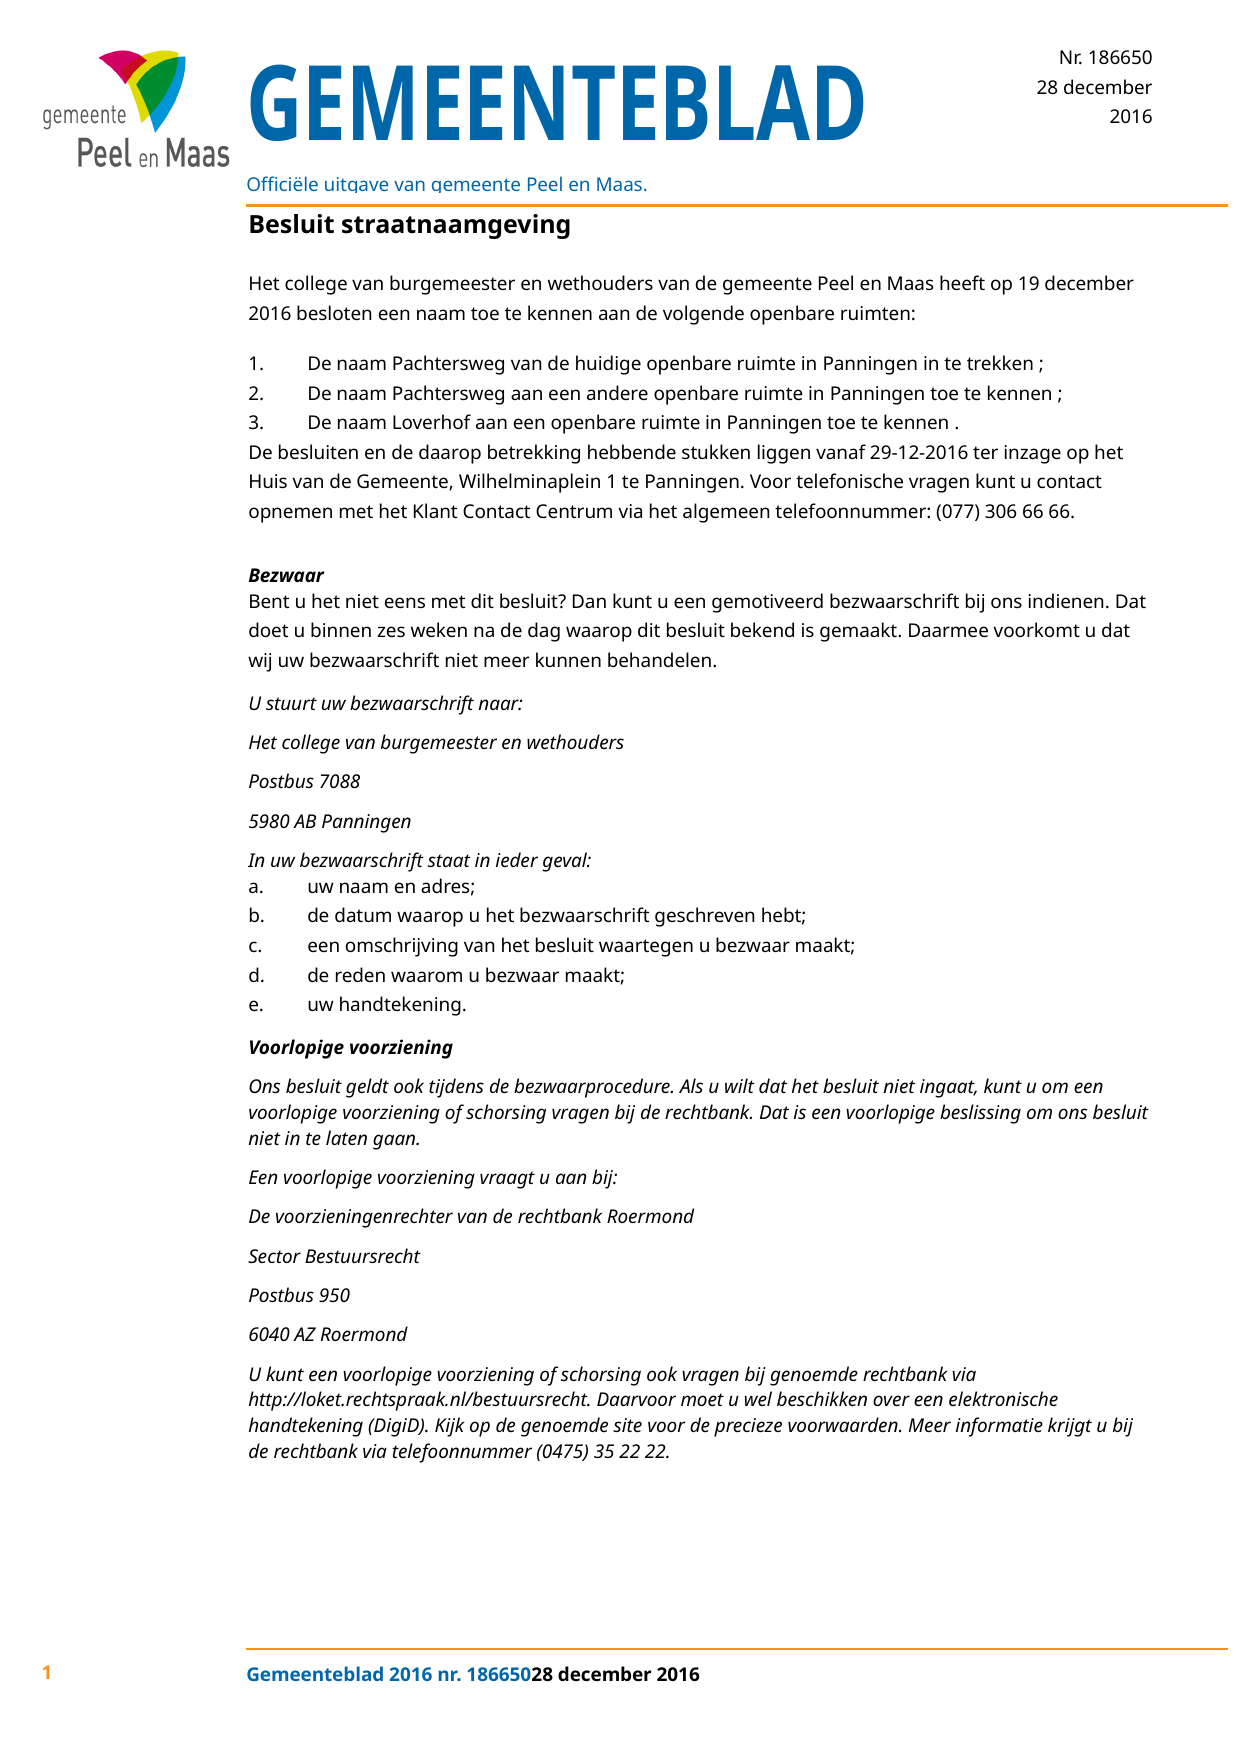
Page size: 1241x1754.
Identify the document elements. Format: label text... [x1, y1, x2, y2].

text Besluit straatnaamgeving [248, 207, 1152, 241]
text De besluiten en de daarop betrekking hebbende stukken liggen vanaf 29-12-2016 ter inzage op het Huis van de Gemeente, Wilhelminaplein 1 te Panningen. Voor telefonische vragen kunt u contact opnemen met het Klant Contact Centrum via het algemeen telefoonnummer: (077) 306 66 66. [248, 439, 1152, 524]
list een omschrijving van het besluit waartegen u bezwaar maakt; [248, 932, 1152, 958]
list uw handtekening. [248, 991, 1152, 1017]
text 6040 AZ Roermond [248, 1322, 1152, 1347]
list De naam Loverhof aan een openbare ruimte in Panningen toe te kennen . [248, 409, 1152, 435]
text Het college van burgemeester en wethouders van de gemeente Peel en Maas heeft op 19 december 2016 besloten een naam toe te kennen aan de volgende openbare ruimten: [248, 270, 1152, 326]
text In uw bezwaarschrift staat in ieder geval: [248, 847, 1152, 873]
text Postbus 950 [248, 1282, 1152, 1308]
text Een voorlopige voorziening vraagt u aan bij: [248, 1164, 1152, 1190]
list De naam Pachtersweg van de huidige openbare ruimte in Panningen in te trekken ; [248, 350, 1152, 376]
text De voorzieningenrechter van de rechtbank Roermond [248, 1204, 1152, 1229]
text Bezwaar [248, 562, 1152, 588]
text Sector Bestuursrecht [248, 1243, 1152, 1269]
text Bent u het niet eens met dit besluit? Dan kunt u een gemotiveerd bezwaarschrift bij ons indienen. Dat doet u binnen zes weken na de dag waarop dit besluit bekend is gemaakt. Daarmee voorkomt u dat wij uw bezwaarschrift niet meer kunnen behandelen. [248, 588, 1152, 673]
text U kunt een voorlopige voorziening of schorsing ook vragen bij genoemde rechtbank via http://loket.rechtspraak.nl/bestuursrecht. Daarvoor moet u wel beschikken over een elektronische handtekening (DigiD). Kijk op de genoemde site voor de precieze voorwaarden. Meer informatie krijgt u bij de rechtbank via telefoonnummer (0475) 35 22 22. [248, 1361, 1152, 1464]
list de datum waarop u het bezwaarschrift geschreven hebt; [248, 903, 1152, 928]
list De naam Pachtersweg aan een andere openbare ruimte in Panningen toe te kennen ; [248, 380, 1152, 406]
list de reden waarom u bezwaar maakt; [248, 962, 1152, 987]
text U stuurt uw bezwaarschrift naar: [248, 690, 1152, 716]
text Postbus 7088 [248, 769, 1152, 794]
list uw naam en adres; [248, 873, 1152, 899]
text 5980 AB Panningen [248, 808, 1152, 834]
picture [41, 47, 231, 172]
text Het college van burgemeester en wethouders [248, 729, 1152, 755]
text Ons besluit geldt ook tijdens de bezwaarprocedure. Als u wilt dat het besluit niet ingaat, kunt u om een voorlopige voorziening of schorsing vragen bij de rechtbank. Dat is een voorlopige beslissing om ons besluit niet in te laten gaan. [248, 1074, 1152, 1151]
text Voorlopige voorziening [248, 1034, 1152, 1060]
